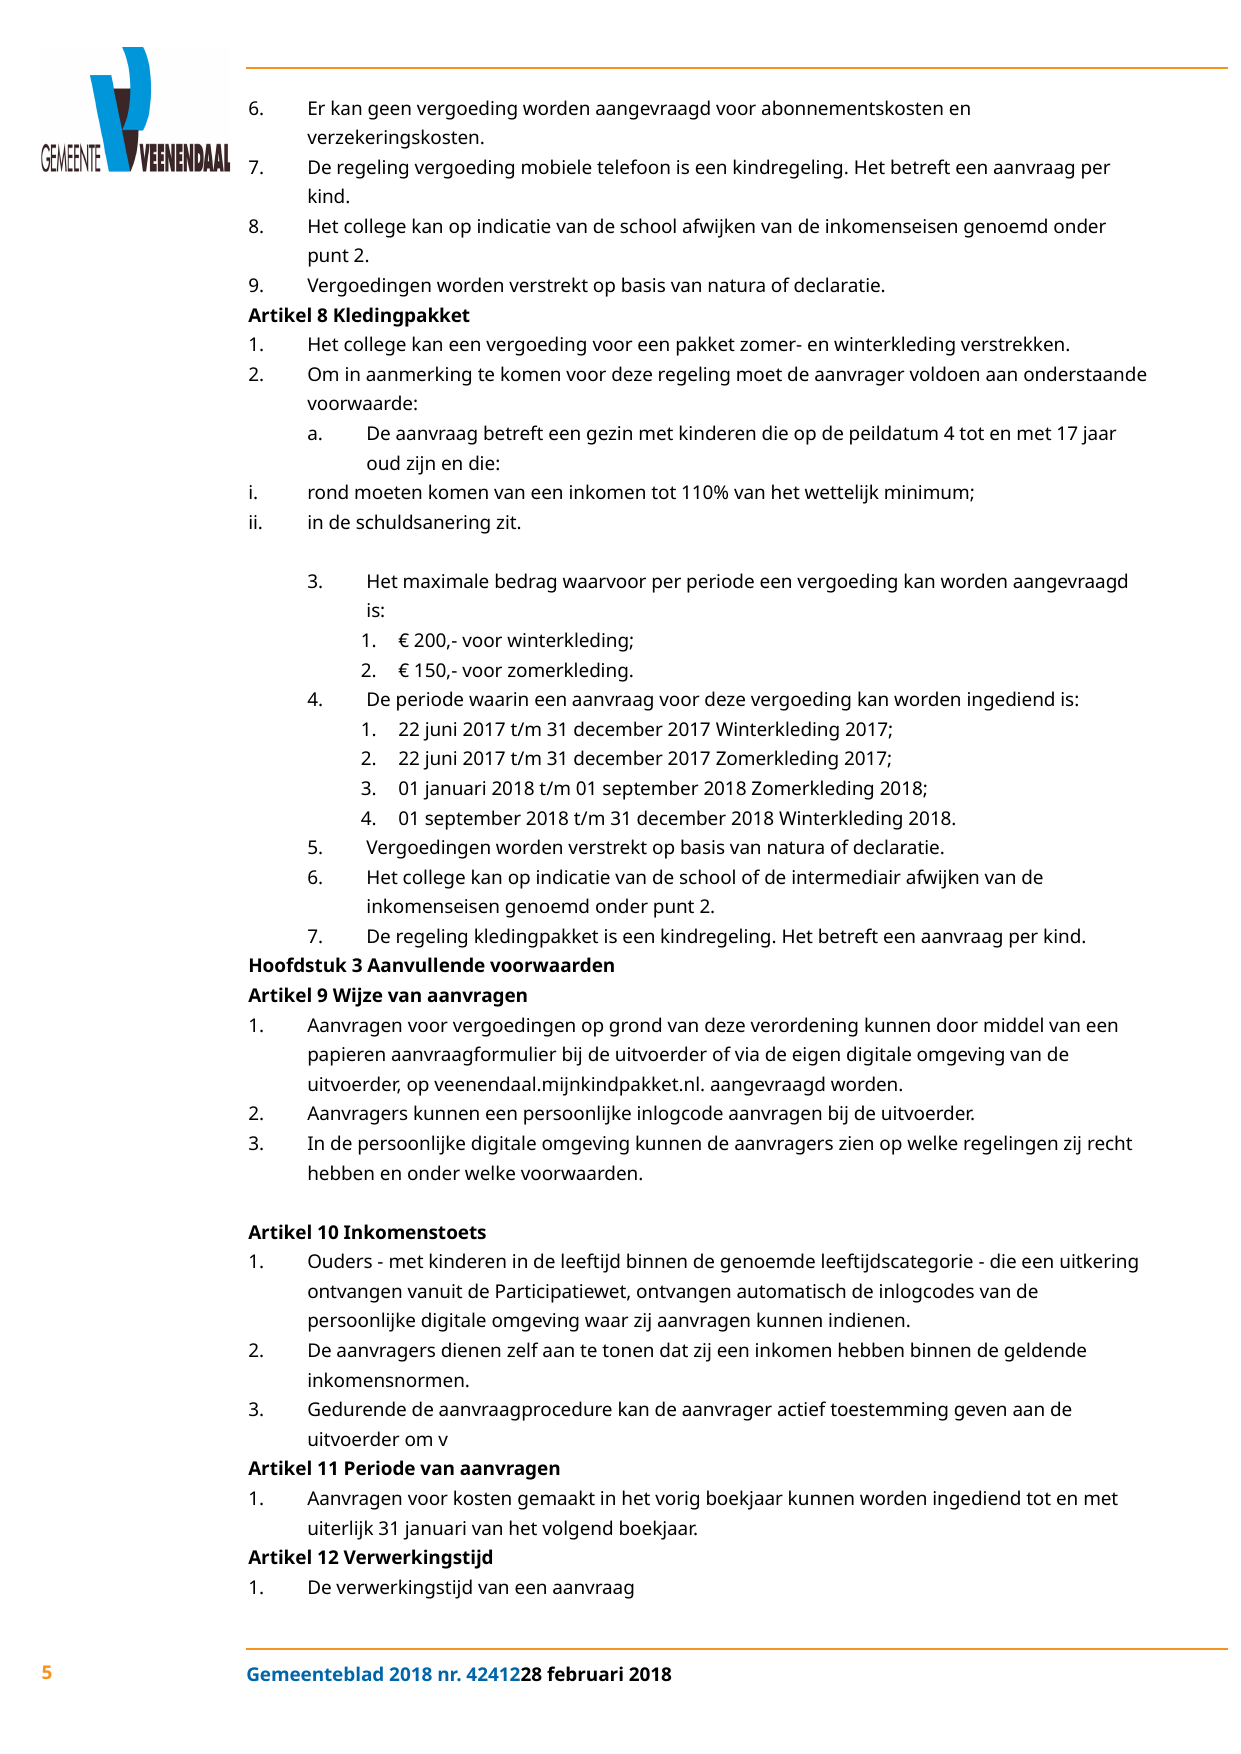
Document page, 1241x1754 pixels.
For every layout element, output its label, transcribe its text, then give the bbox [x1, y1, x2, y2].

list in de schuldsanering zit. [248, 509, 1152, 535]
list 22 juni 2017 t/m 31 december 2017 Zomerkleding 2017; [361, 746, 1152, 771]
list rond moeten komen van een inkomen tot 110% van het wettelijk minimum; [248, 479, 1152, 505]
list Er kan geen vergoeding worden aangevraagd voor abonnementskosten en verzekeringskosten. [248, 95, 1152, 150]
list Vergoedingen worden verstrekt op basis van natura of declaratie. [307, 834, 1152, 860]
list Het college kan op indicatie van de school afwijken van de inkomenseisen genoemd onder punt 2. [248, 213, 1152, 268]
list 22 juni 2017 t/m 31 december 2017 Winterkleding 2017; [361, 716, 1152, 742]
list De regeling kledingpakket is een kindregeling. Het betreft een aanvraag per kind. [307, 923, 1152, 949]
list 01 september 2018 t/m 31 december 2018 Winterkleding 2018. [361, 805, 1152, 831]
text Hoofdstuk 3 Aanvullende voorwaarden [248, 953, 1152, 978]
list Het college kan een vergoeding voor een pakket zomer- en winterkleding verstrekken. [248, 331, 1152, 357]
list Aanvragen voor kosten gemaakt in het vorig boekjaar kunnen worden ingediend tot en met uiterlijk 31 januari van het volgend boekjaar. [248, 1485, 1152, 1541]
list Aanvragen voor vergoedingen op grond van deze verordening kunnen door middel van een papieren aanvraagformulier bij de uitvoerder of via de eigen digitale omgeving van de uitvoerder, op veenendaal.mijnkindpakket.nl. aangevraagd worden. [248, 1012, 1152, 1097]
list De periode waarin een aanvraag voor deze vergoeding kan worden ingediend is: [307, 686, 1152, 712]
text Artikel 9 Wijze van aanvragen [248, 982, 1152, 1008]
picture [123, 47, 231, 172]
list 01 januari 2018 t/m 01 september 2018 Zomerkleding 2018; [361, 775, 1152, 801]
list De regeling vergoeding mobiele telefoon is een kindregeling. Het betreft een aanvraag per kind. [248, 154, 1152, 209]
list Aanvragers kunnen een persoonlijke inlogcode aanvragen bij de uitvoerder. [248, 1101, 1152, 1126]
list € 200,- voor winterkleding; [361, 627, 1152, 653]
list Ouders - met kinderen in de leeftijd binnen de genoemde leeftijdscategorie - die een uitkering ontvangen vanuit de Participatiewet, ontvangen automatisch de inlogcodes van de persoonlijke digitale omgeving waar zij aanvragen kunnen indienen. [248, 1248, 1152, 1333]
picture [41, 47, 130, 172]
list Het maximale bedrag waarvoor per periode een vergoeding kan worden aangevraagd is: [307, 568, 1152, 623]
list € 150,- voor zomerkleding. [361, 657, 1152, 683]
list De aanvraag betreft een gezin met kinderen die op de peildatum 4 tot en met 17 jaar oud zijn en die: [307, 420, 1152, 476]
list De verwerkingstijd van een aanvraag [248, 1574, 1152, 1600]
list In de persoonlijke digitale omgeving kunnen de aanvragers zien op welke regelingen zij recht hebben en onder welke voorwaarden. [248, 1130, 1152, 1186]
list Vergoedingen worden verstrekt op basis van natura of declaratie. [248, 272, 1152, 298]
text Artikel 12 Verwerkingstijd [248, 1544, 1152, 1570]
text Artikel 10 Inkomenstoets [248, 1219, 1152, 1245]
list De aanvragers dienen zelf aan te tonen dat zij een inkomen hebben binnen de geldende inkomensnormen. [248, 1337, 1152, 1393]
list Om in aanmerking te komen voor deze regeling moet de aanvrager voldoen aan onderstaande voorwaarde: [248, 361, 1152, 416]
text Artikel 11 Periode van aanvragen [248, 1456, 1152, 1481]
list Het college kan op indicatie van de school of de intermediair afwijken van de inkomenseisen genoemd onder punt 2. [307, 864, 1152, 919]
text Artikel 8 Kledingpakket [248, 302, 1152, 328]
list Gedurende de aanvraagprocedure kan de aanvrager actief toestemming geven aan de uitvoerder om v [248, 1396, 1152, 1452]
